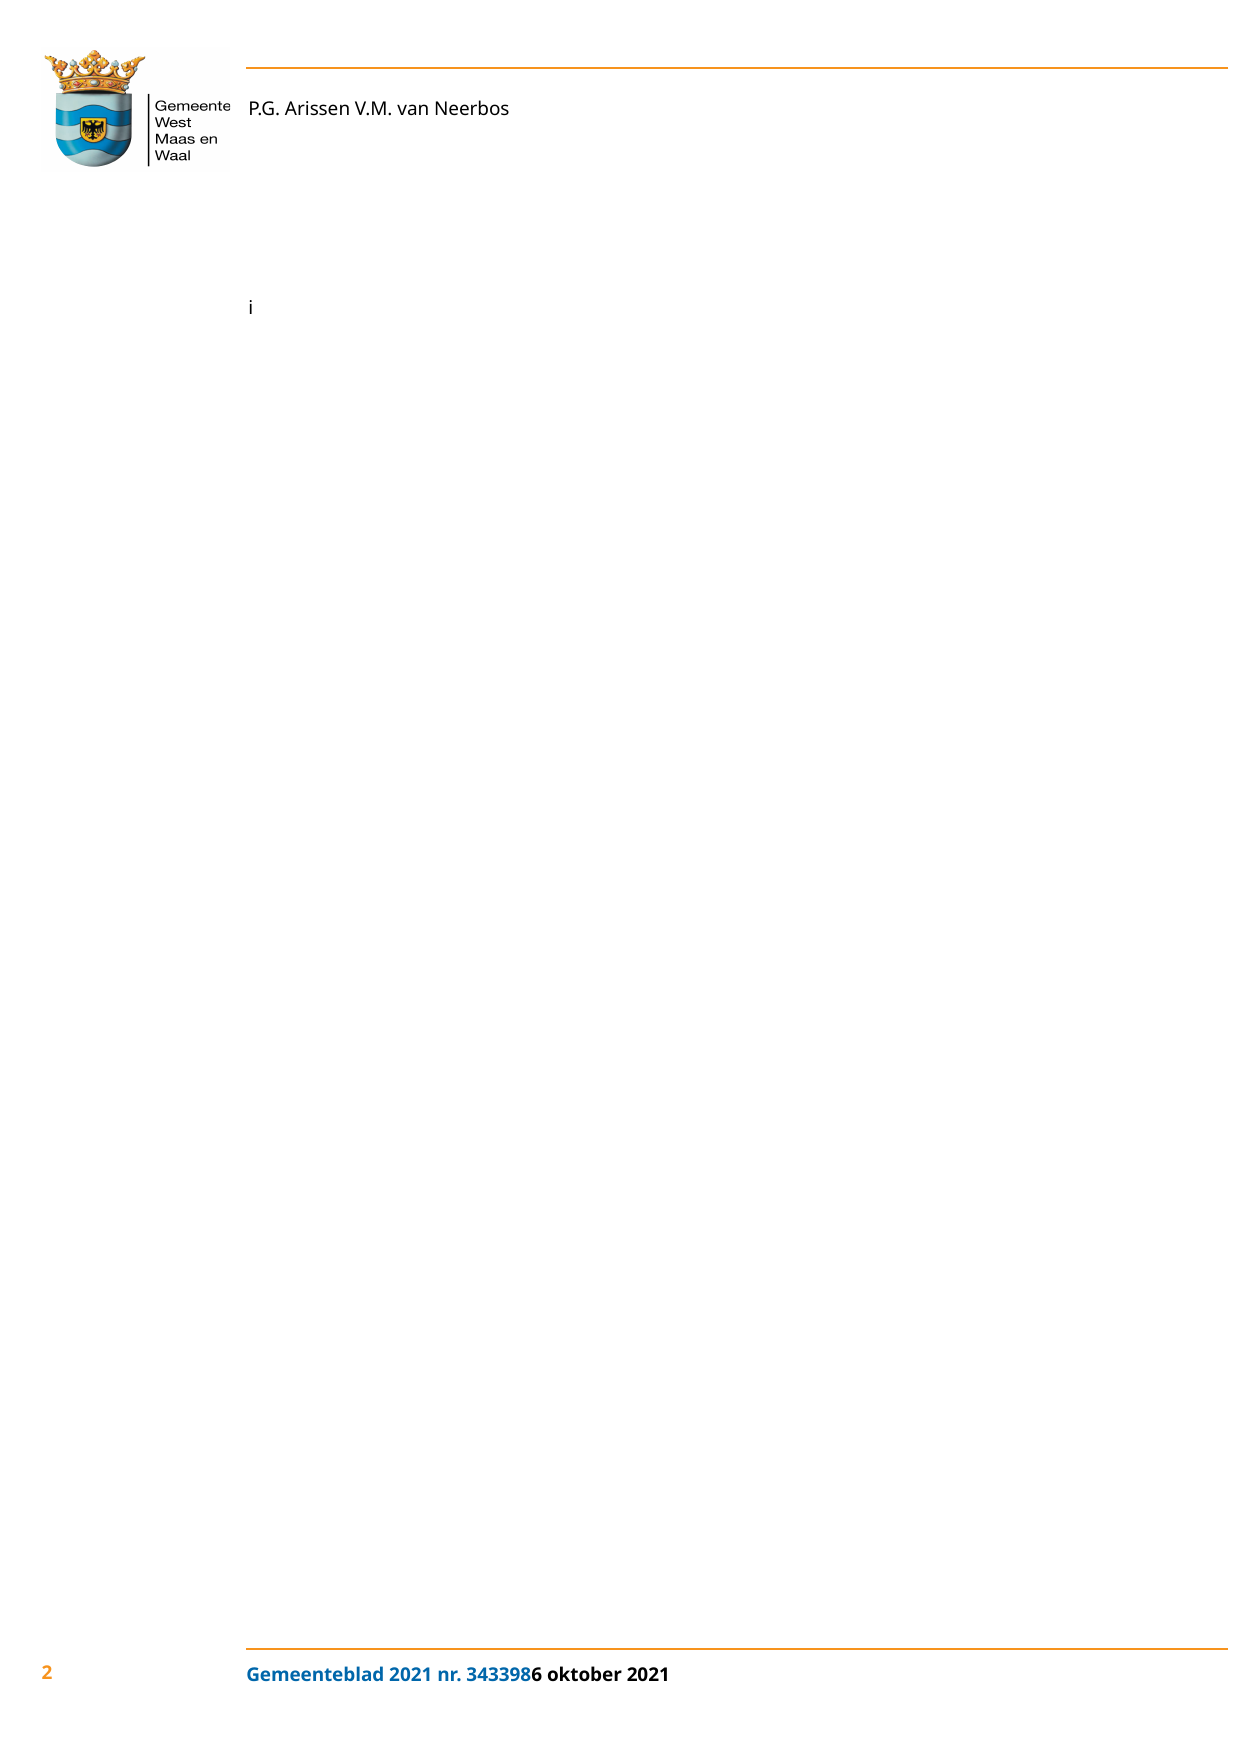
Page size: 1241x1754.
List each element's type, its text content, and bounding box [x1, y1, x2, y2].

text i [248, 294, 1152, 319]
text P.G. Arissen V.M. van Neerbos [248, 95, 1152, 121]
picture [41, 47, 231, 172]
